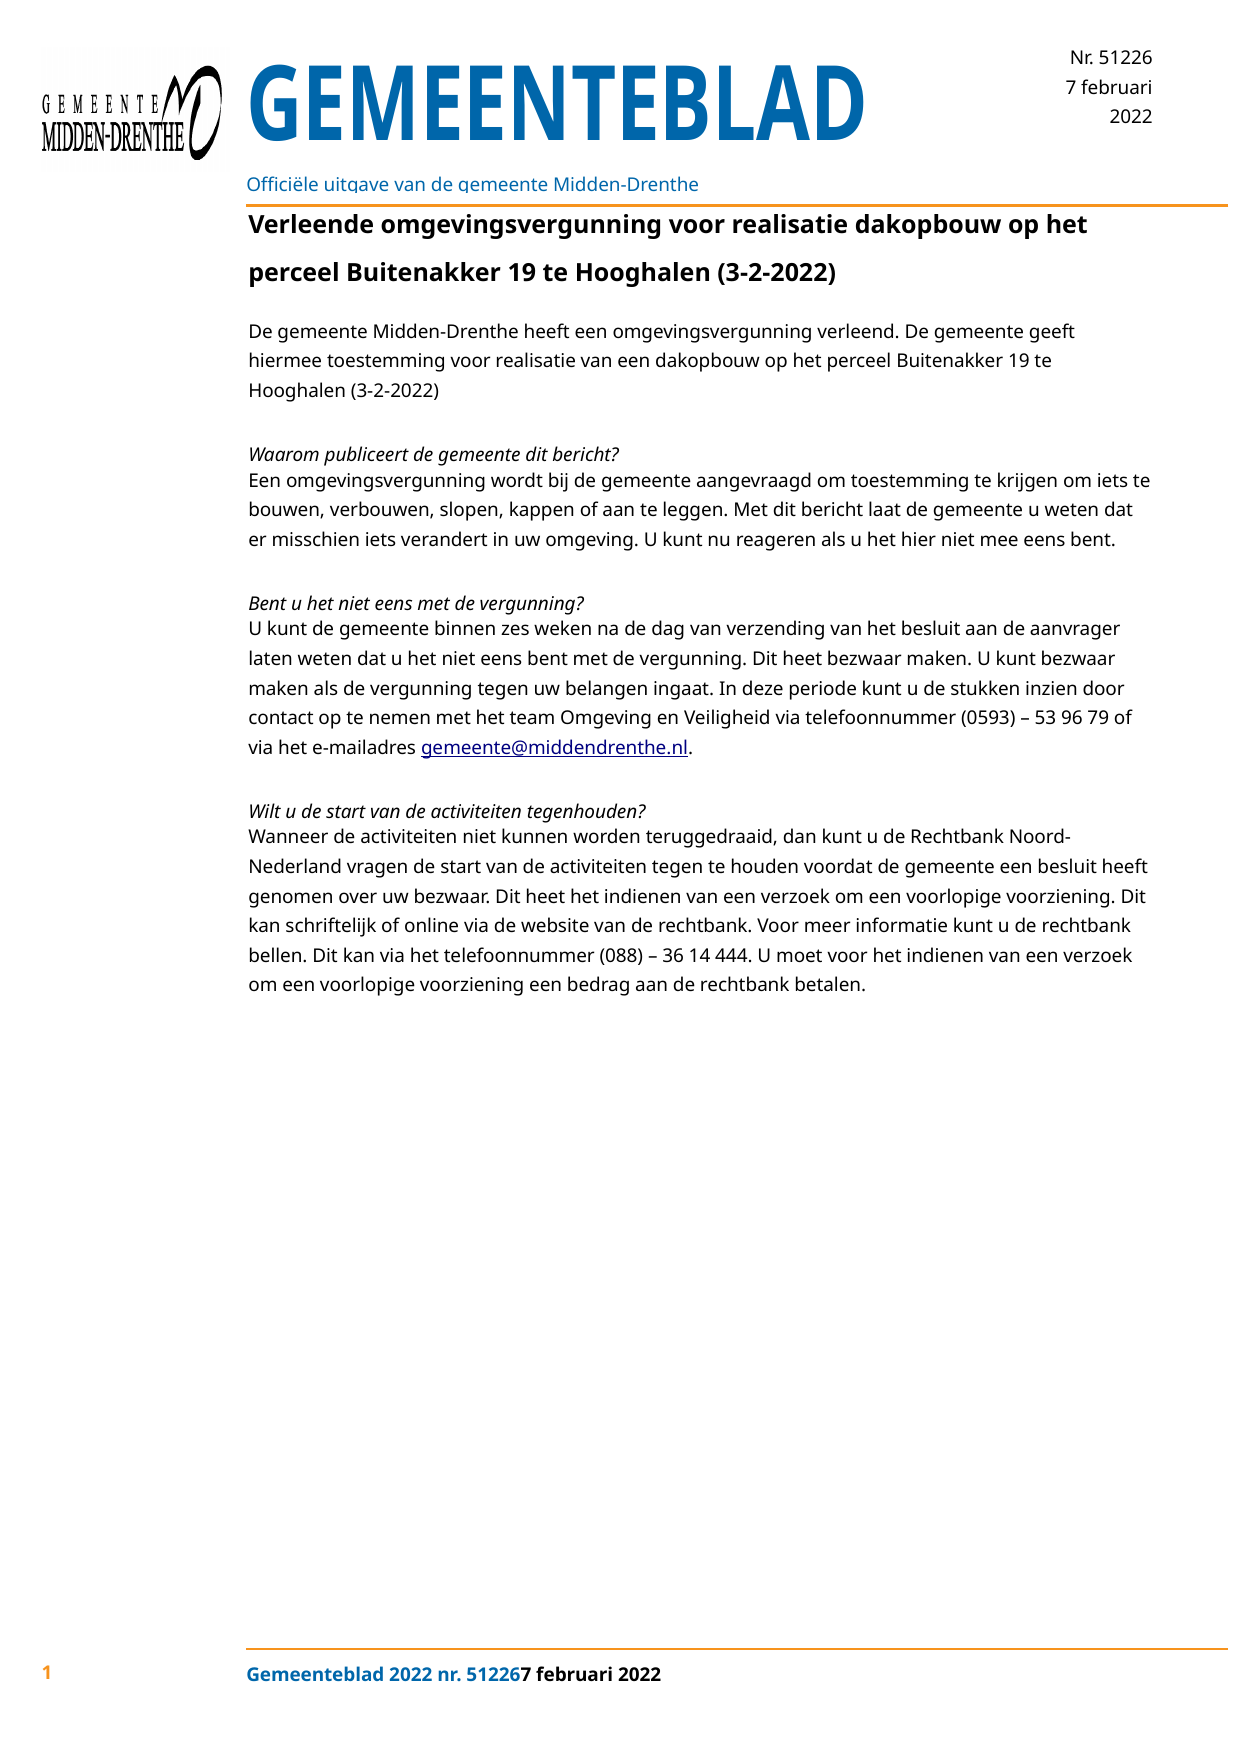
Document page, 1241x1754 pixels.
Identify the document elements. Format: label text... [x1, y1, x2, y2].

text Een omgevingsvergunning wordt bij de gemeente aangevraagd om toestemming te krijgen om iets te bouwen, verbouwen, slopen, kappen of aan te leggen. Met dit bericht laat de gemeente u weten dat er misschien iets verandert in uw omgeving. U kunt nu reageren als u het hier niet mee eens bent. [248, 467, 1152, 552]
picture [41, 47, 231, 172]
text Waarom publiceert de gemeente dit bericht? [248, 441, 1152, 467]
text De gemeente Midden-Drenthe heeft een omgevingsvergunning verleend. De gemeente geeft hiermee toestemming voor realisatie van een dakopbouw op het perceel Buitenakker 19 te Hooghalen (3-2-2022) [248, 318, 1152, 403]
text Wilt u de start van de activiteiten tegenhouden? [248, 798, 1152, 824]
text Wanneer de activiteiten niet kunnen worden teruggedraaid, dan kunt u de Rechtbank Noord-Nederland vragen de start van de activiteiten tegen te houden voordat de gemeente een besluit heeft genomen over uw bezwaar. Dit heet het indienen van een verzoek om een voorlopige voorziening. Dit kan schriftelijk of online via de website van de rechtbank. Voor meer informatie kunt u de rechtbank bellen. Dit kan via het telefoonnummer (088) – 36 14 444. U moet voor het indienen van een verzoek om een voorlopige voorziening een bedrag aan de rechtbank betalen. [248, 824, 1152, 997]
text Bent u het niet eens met de vergunning? [248, 590, 1152, 616]
text U kunt de gemeente binnen zes weken na de dag van verzending van het besluit aan de aanvrager laten weten dat u het niet eens bent met de vergunning. Dit heet bezwaar maken. U kunt bezwaar maken als de vergunning tegen uw belangen ingaat. In deze periode kunt u de stukken inzien door contact op te nemen met het team Omgeving en Veiligheid via telefoonnummer (0593) – 53 96 79 of via het e-mailadres gemeente@middendrenthe.nl. [248, 616, 1152, 760]
text Verleende omgevingsvergunning voor realisatie dakopbouw op het perceel Buitenakker 19 te Hooghalen (3-2-2022) [248, 207, 1152, 288]
